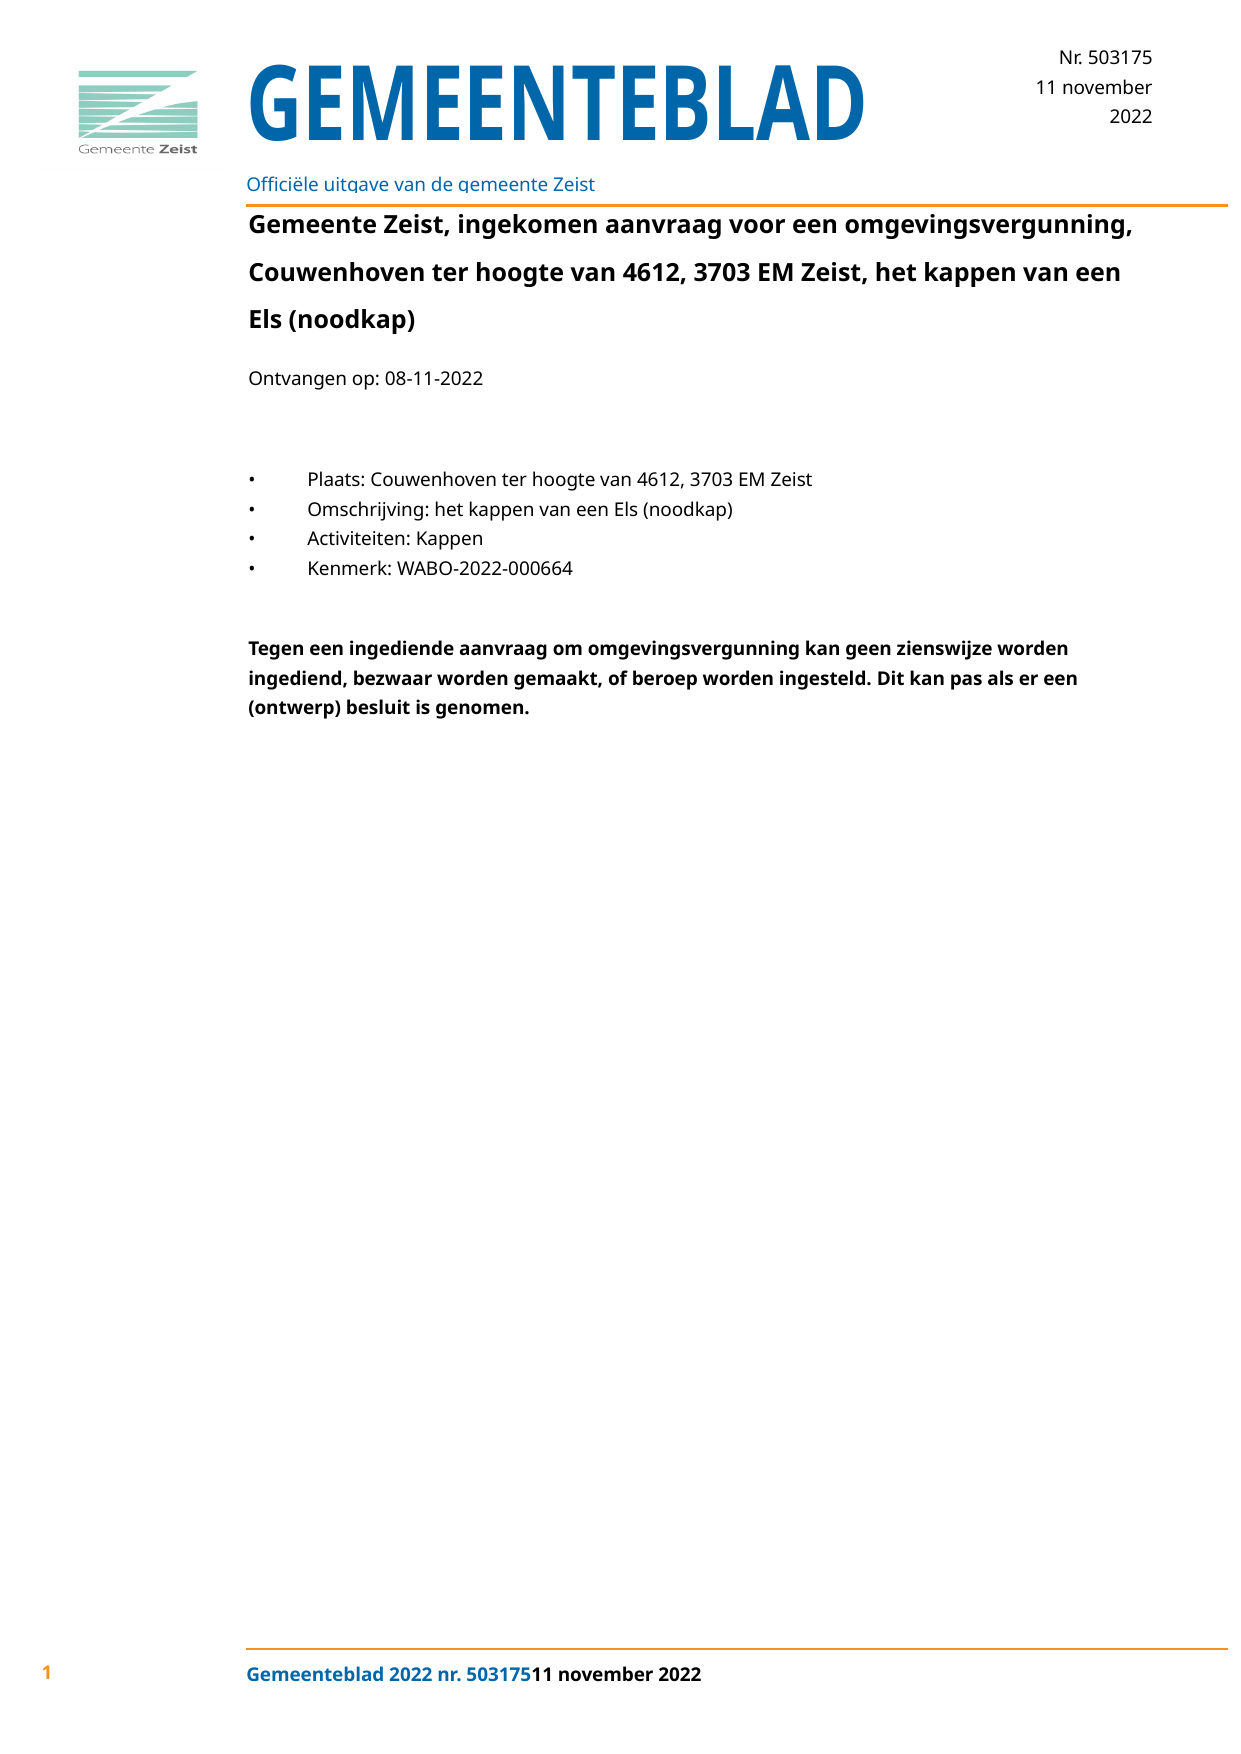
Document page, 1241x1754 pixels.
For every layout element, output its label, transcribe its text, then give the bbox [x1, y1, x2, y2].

list Activiteiten: Kappen [248, 526, 1152, 551]
picture [41, 47, 231, 172]
text Ontvangen op: 08-11-2022 [248, 366, 1152, 391]
list Kenmerk: WABO-2022-000664 [248, 555, 1152, 581]
list Plaats: Couwenhoven ter hoogte van 4612, 3703 EM Zeist [248, 466, 1152, 492]
text Gemeente Zeist, ingekomen aanvraag voor een omgevingsvergunning, Couwenhoven ter hoogte van 4612, 3703 EM Zeist, het kappen van een Els (noodkap) [248, 207, 1152, 336]
text Tegen een ingediende aanvraag om omgevingsvergunning kan geen zienswijze worden ingediend, bezwaar worden gemaakt, of beroep worden ingesteld. Dit kan pas als er een (ontwerp) besluit is genomen. [248, 635, 1152, 720]
list Omschrijving: het kappen van een Els (noodkap) [248, 496, 1152, 522]
